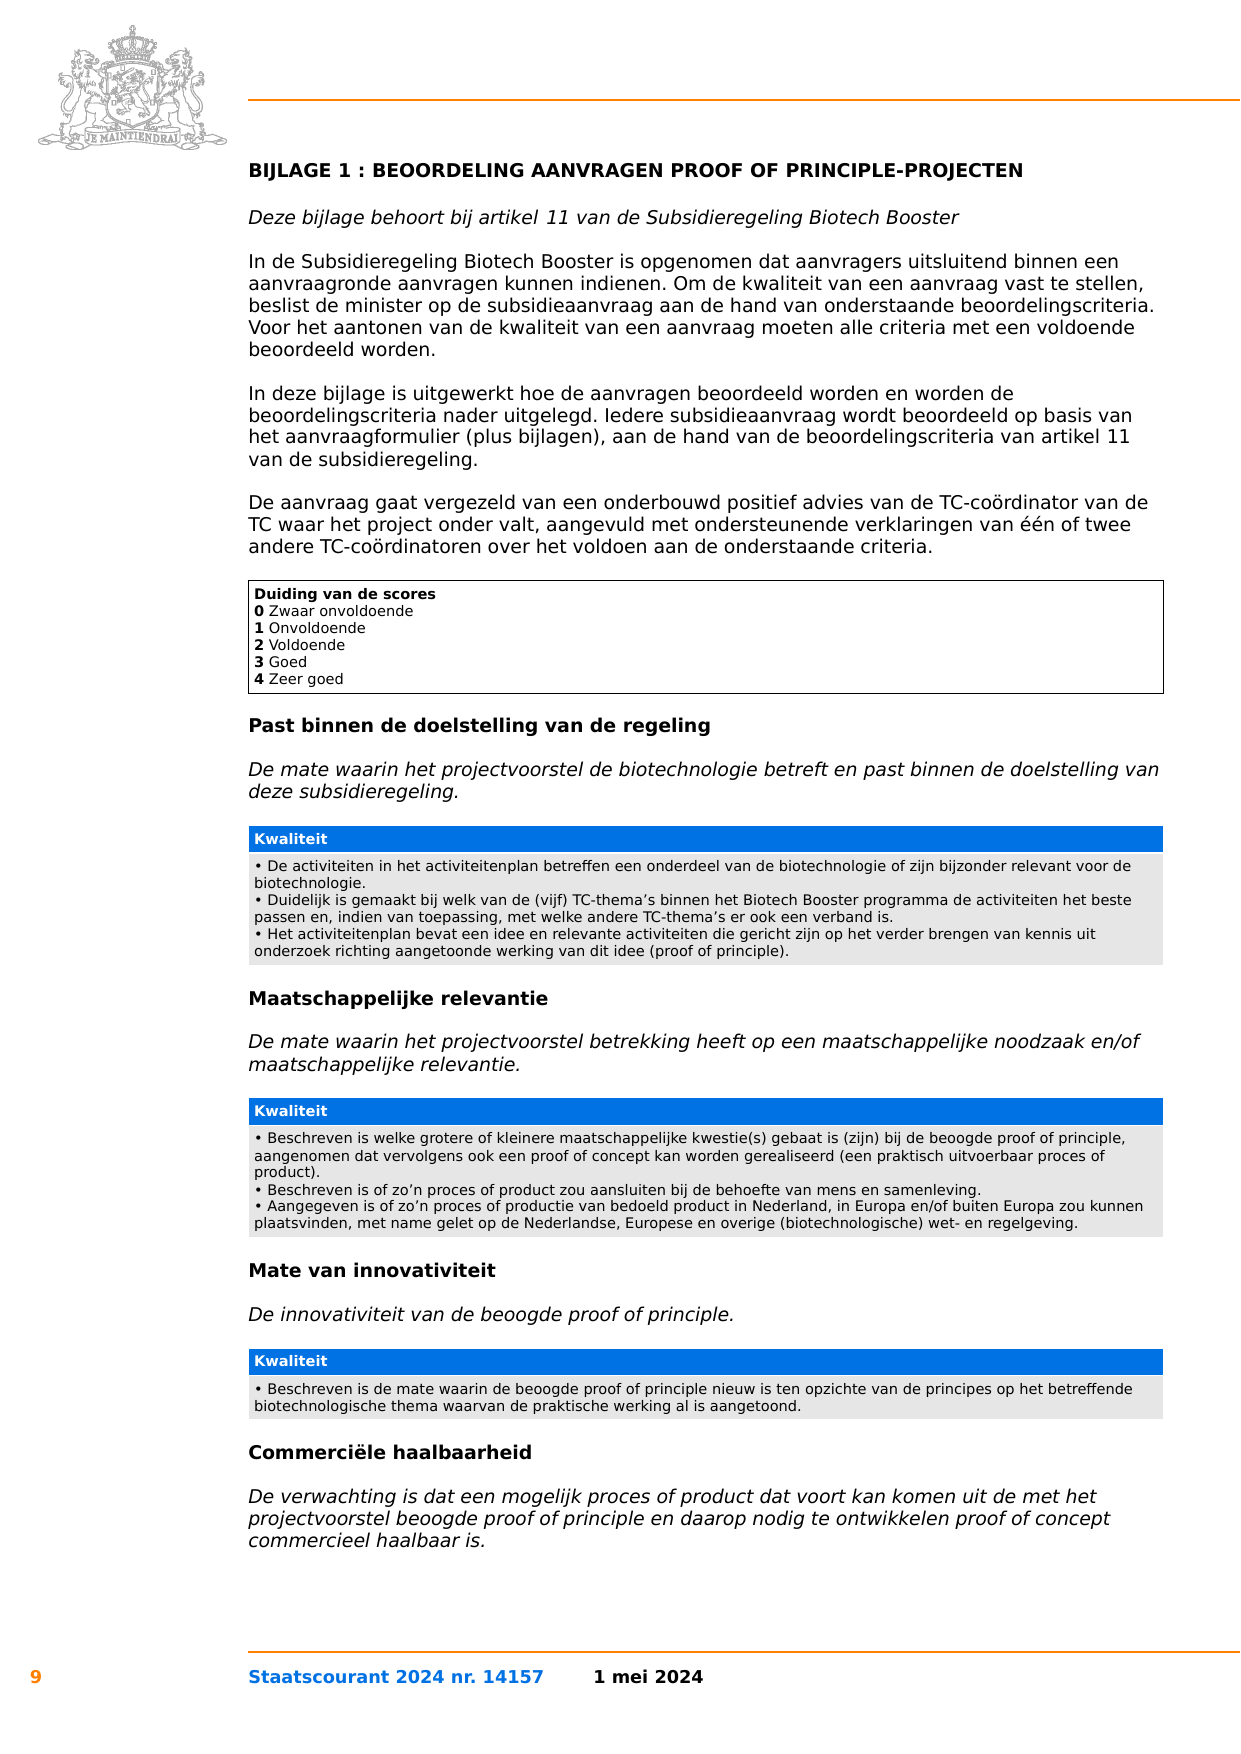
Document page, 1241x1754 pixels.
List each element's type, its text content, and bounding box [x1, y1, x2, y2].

subtitle Commerciële haalbaarheid [248, 1442, 1163, 1464]
text De mate waarin het projectvoorstel de biotechnologie betreft en past binnen de doelstelling van deze subsidieregeling. [248, 759, 1163, 803]
subtitle Maatschappelijke relevantie [248, 988, 1163, 1009]
text De innovativiteit van de beoogde proof of principle. [248, 1304, 1163, 1326]
table_cell • Beschreven is welke grotere of kleinere maatschappelijke kwestie(s) gebaat is (zijn) bij de beoogde proof of principle, aangenomen dat vervolgens ook een proof of concept kan worden gerealiseerd (een praktisch uitvoerbaar proces of product). • Beschreven is of zo’n proces of product zou aansluiten bij de behoefte van mens en samenleving. • Aangegeven is of zo’n proces of productie van bedoeld product in Nederland, in Europa en/of buiten Europa zou kunnen plaatsvinden, met name gelet op de Nederlandse, Europese en overige (biotechnologische) wet- en regelgeving. [249, 1126, 1163, 1237]
subtitle Mate van innovativiteit [248, 1260, 1163, 1282]
text In de Subsidieregeling Biotech Booster is opgenomen dat aanvragers uitsluitend binnen een aanvraagronde aanvragen kunnen indienen. Om de kwaliteit van een aanvraag vast te stellen, beslist de minister op de subsidieaanvraag aan de hand van onderstaande beoordelingscriteria. Voor het aantonen van de kwaliteit van een aanvraag moeten alle criteria met een voldoende beoordeeld worden. [248, 251, 1163, 361]
table_cell • De activiteiten in het activiteitenplan betreffen een onderdeel van de biotechnologie of zijn bijzonder relevant voor de biotechnologie. • Duidelijk is gemaakt bij welk van de (vijf) TC-thema’s binnen het Biotech Booster programma de activiteiten het beste passen en, indien van toepassing, met welke andere TC-thema’s er ook een verband is. • Het activiteitenplan bevat een idee en relevante activiteiten die gericht zijn op het verder brengen van kennis uit onderzoek richting aangetoonde werking van dit idee (proof of principle). [249, 854, 1163, 965]
text De aanvraag gaat vergezeld van een onderbouwd positief advies van de TC-coördinator van de TC waar het project onder valt, aangevuld met ondersteunende verklaringen van één of twee andere TC-coördinatoren over het voldoen aan de onderstaande criteria. [248, 492, 1163, 558]
subtitle BIJLAGE 1 : BEOORDELING AANVRAGEN PROOF OF PRINCIPLE-PROJECTEN [248, 160, 1163, 182]
table_header Kwaliteit [249, 1349, 1163, 1375]
picture [38, 25, 227, 150]
table_header Duiding van de scores 0 Zwaar onvoldoende 1 Onvoldoende 2 Voldoende 3 Goed 4 Zeer goed [249, 581, 1163, 692]
table_header Kwaliteit [249, 826, 1163, 852]
table_header Kwaliteit [249, 1098, 1163, 1125]
text Deze bijlage behoort bij artikel 11 van de Subsidieregeling Biotech Booster [248, 207, 1163, 229]
text In deze bijlage is uitgewerkt hoe de aanvragen beoordeeld worden en worden de beoordelingscriteria nader uitgelegd. Iedere subsidieaanvraag wordt beoordeeld op basis van het aanvraagformulier (plus bijlagen), aan de hand van de beoordelingscriteria van artikel 11 van de subsidieregeling. [248, 382, 1163, 470]
table_cell • Beschreven is de mate waarin de beoogde proof of principle nieuw is ten opzichte van de principes op het betreffende biotechnologische thema waarvan de praktische werking al is aangetoond. [249, 1376, 1163, 1419]
text De verwachting is dat een mogelijk proces of product dat voort kan komen uit de met het projectvoorstel beoogde proof of principle en daarop nodig te ontwikkelen proof of concept commercieel haalbaar is. [248, 1486, 1163, 1552]
subtitle Past binnen de doelstelling van de regeling [248, 715, 1163, 737]
text De mate waarin het projectvoorstel betrekking heeft op een maatschappelijke noodzaak en/of maatschappelijke relevantie. [248, 1031, 1163, 1075]
